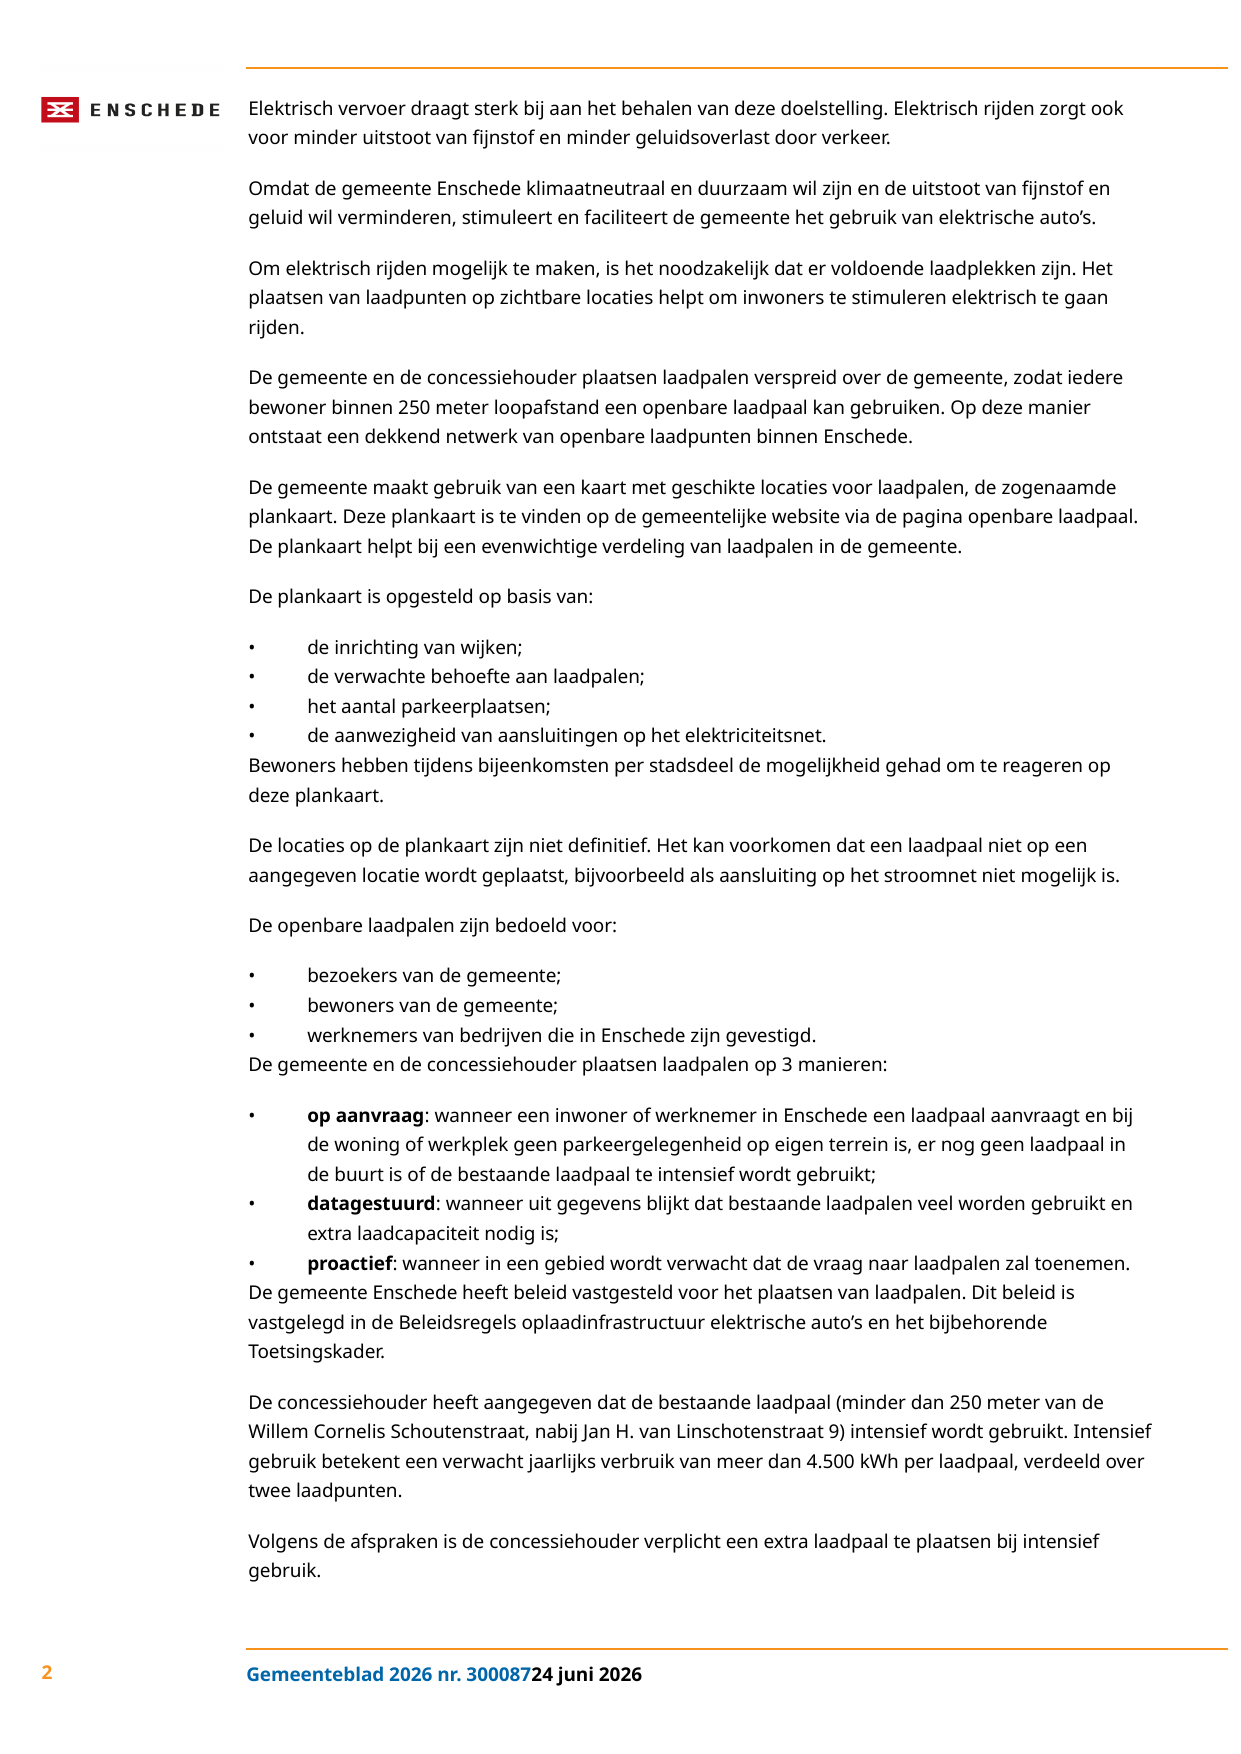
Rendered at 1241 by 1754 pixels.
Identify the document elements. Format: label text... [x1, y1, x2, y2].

list bewoners van de gemeente; [248, 992, 1152, 1018]
list proactief: wanneer in een gebied wordt verwacht dat de vraag naar laadpalen zal toenemen. [248, 1250, 1152, 1276]
list de aanwezigheid van aansluitingen op het elektriciteitsnet. [248, 723, 1152, 748]
list datagestuurd: wanneer uit gegevens blijkt dat bestaande laadpalen veel worden gebruikt en extra laadcapaciteit nodig is; [248, 1191, 1152, 1246]
text Volgens de afspraken is de concessiehouder verplicht een extra laadpaal te plaatsen bij intensief gebruik. [248, 1528, 1152, 1583]
list bezoekers van de gemeente; [248, 963, 1152, 988]
picture [41, 47, 231, 172]
list werknemers van bedrijven die in Enschede zijn gevestigd. [248, 1022, 1152, 1048]
text De openbare laadpalen zijn bedoeld voor: [248, 912, 1152, 938]
text Omdat de gemeente Enschede klimaatneutraal en duurzaam wil zijn en de uitstoot van fijnstof en geluid wil verminderen, stimuleert en faciliteert de gemeente het gebruik van elektrische auto’s. [248, 175, 1152, 230]
text De gemeente Enschede heeft beleid vastgesteld voor het plaatsen van laadpalen. Dit beleid is vastgelegd in de Beleidsregels oplaadinfrastructuur elektrische auto’s en het bijbehorende Toetsingskader. [248, 1279, 1152, 1364]
text Bewoners hebben tijdens bijeenkomsten per stadsdeel de mogelijkheid gehad om te reageren op deze plankaart. [248, 752, 1152, 808]
text De gemeente maakt gebruik van een kaart met geschikte locaties voor laadpalen, de zogenaamde plankaart. Deze plankaart is te vinden op de gemeentelijke website via de pagina openbare laadpaal. De plankaart helpt bij een evenwichtige verdeling van laadpalen in de gemeente. [248, 474, 1152, 559]
list op aanvraag: wanneer een inwoner of werknemer in Enschede een laadpaal aanvraagt en bij de woning of werkplek geen parkeergelegenheid op eigen terrein is, er nog geen laadpaal in de buurt is of de bestaande laadpaal te intensief wordt gebruikt; [248, 1102, 1152, 1187]
text Elektrisch vervoer draagt sterk bij aan het behalen van deze doelstelling. Elektrisch rijden zorgt ook voor minder uitstoot van fijnstof en minder geluidsoverlast door verkeer. [248, 95, 1152, 150]
text De locaties op de plankaart zijn niet definitief. Het kan voorkomen dat een laadpaal niet op een aangegeven locatie wordt geplaatst, bijvoorbeeld als aansluiting op het stroomnet niet mogelijk is. [248, 832, 1152, 888]
list de inrichting van wijken; [248, 634, 1152, 660]
list het aantal parkeerplaatsen; [248, 693, 1152, 719]
text De gemeente en de concessiehouder plaatsen laadpalen op 3 manieren: [248, 1051, 1152, 1077]
list de verwachte behoefte aan laadpalen; [248, 663, 1152, 689]
text De concessiehouder heeft aangegeven dat de bestaande laadpaal (minder dan 250 meter van de Willem Cornelis Schoutenstraat, nabij Jan H. van Linschotenstraat 9) intensief wordt gebruikt. Intensief gebruik betekent een verwacht jaarlijks verbruik van meer dan 4.500 kWh per laadpaal, verdeeld over twee laadpunten. [248, 1389, 1152, 1503]
text De gemeente en de concessiehouder plaatsen laadpalen verspreid over de gemeente, zodat iedere bewoner binnen 250 meter loopafstand een openbare laadpaal kan gebruiken. Op deze manier ontstaat een dekkend netwerk van openbare laadpunten binnen Enschede. [248, 364, 1152, 449]
text De plankaart is opgesteld op basis van: [248, 583, 1152, 609]
text Om elektrisch rijden mogelijk te maken, is het noodzakelijk dat er voldoende laadplekken zijn. Het plaatsen van laadpunten op zichtbare locaties helpt om inwoners te stimuleren elektrisch te gaan rijden. [248, 255, 1152, 340]
